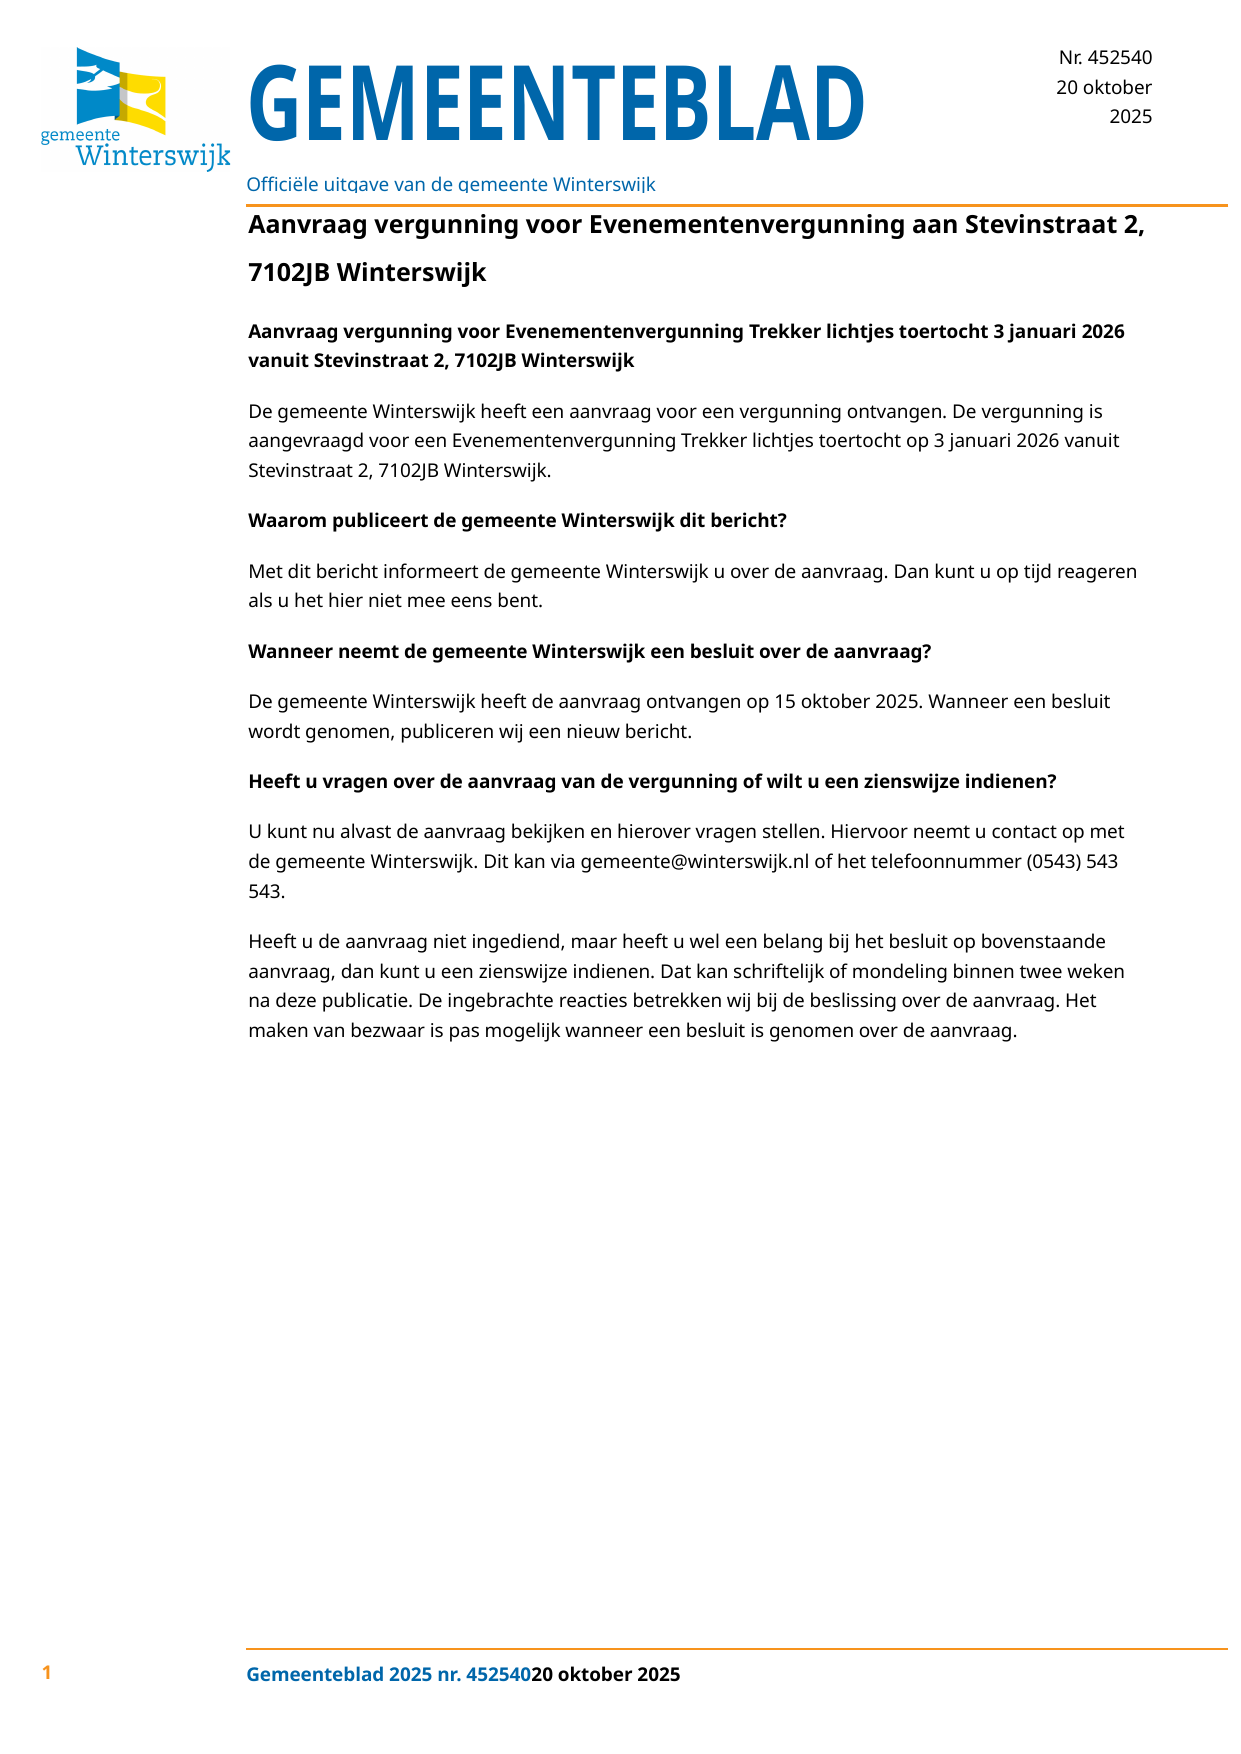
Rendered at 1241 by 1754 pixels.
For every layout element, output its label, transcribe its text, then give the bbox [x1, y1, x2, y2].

text Aanvraag vergunning voor Evenementenvergunning aan Stevinstraat 2, 7102JB Winterswijk [248, 207, 1152, 288]
text U kunt nu alvast de aanvraag bekijken en hierover vragen stellen. Hiervoor neemt u contact op met de gemeente Winterswijk. Dit kan via gemeente@winterswijk.nl of het telefoonnummer (0543) 543 543. [248, 819, 1152, 904]
text Waarom publiceert de gemeente Winterswijk dit bericht? [248, 507, 1152, 533]
picture [41, 47, 231, 172]
text Met dit bericht informeert de gemeente Winterswijk u over de aanvraag. Dan kunt u op tijd reageren als u het hier niet mee eens bent. [248, 558, 1152, 613]
text Heeft u vragen over de aanvraag van de vergunning of wilt u een zienswijze indienen? [248, 768, 1152, 794]
text Heeft u de aanvraag niet ingediend, maar heeft u wel een belang bij het besluit op bovenstaande aanvraag, dan kunt u een zienswijze indienen. Dat kan schriftelijk of mondeling binnen twee weken na deze publicatie. De ingebrachte reacties betrekken wij bij de beslissing over de aanvraag. Het maken van bezwaar is pas mogelijk wanneer een besluit is genomen over de aanvraag. [248, 928, 1152, 1043]
picture [225, 153, 231, 162]
text De gemeente Winterswijk heeft de aanvraag ontvangen op 15 oktober 2025. Wanneer een besluit wordt genomen, publiceren wij een nieuw bericht. [248, 688, 1152, 744]
text Wanneer neemt de gemeente Winterswijk een besluit over de aanvraag? [248, 638, 1152, 664]
text Aanvraag vergunning voor Evenementenvergunning Trekker lichtjes toertocht 3 januari 2026 vanuit Stevinstraat 2, 7102JB Winterswijk [248, 318, 1152, 373]
text De gemeente Winterswijk heeft een aanvraag voor een vergunning ontvangen. De vergunning is aangevraagd voor een Evenementenvergunning Trekker lichtjes toertocht op 3 januari 2026 vanuit Stevinstraat 2, 7102JB Winterswijk. [248, 398, 1152, 483]
